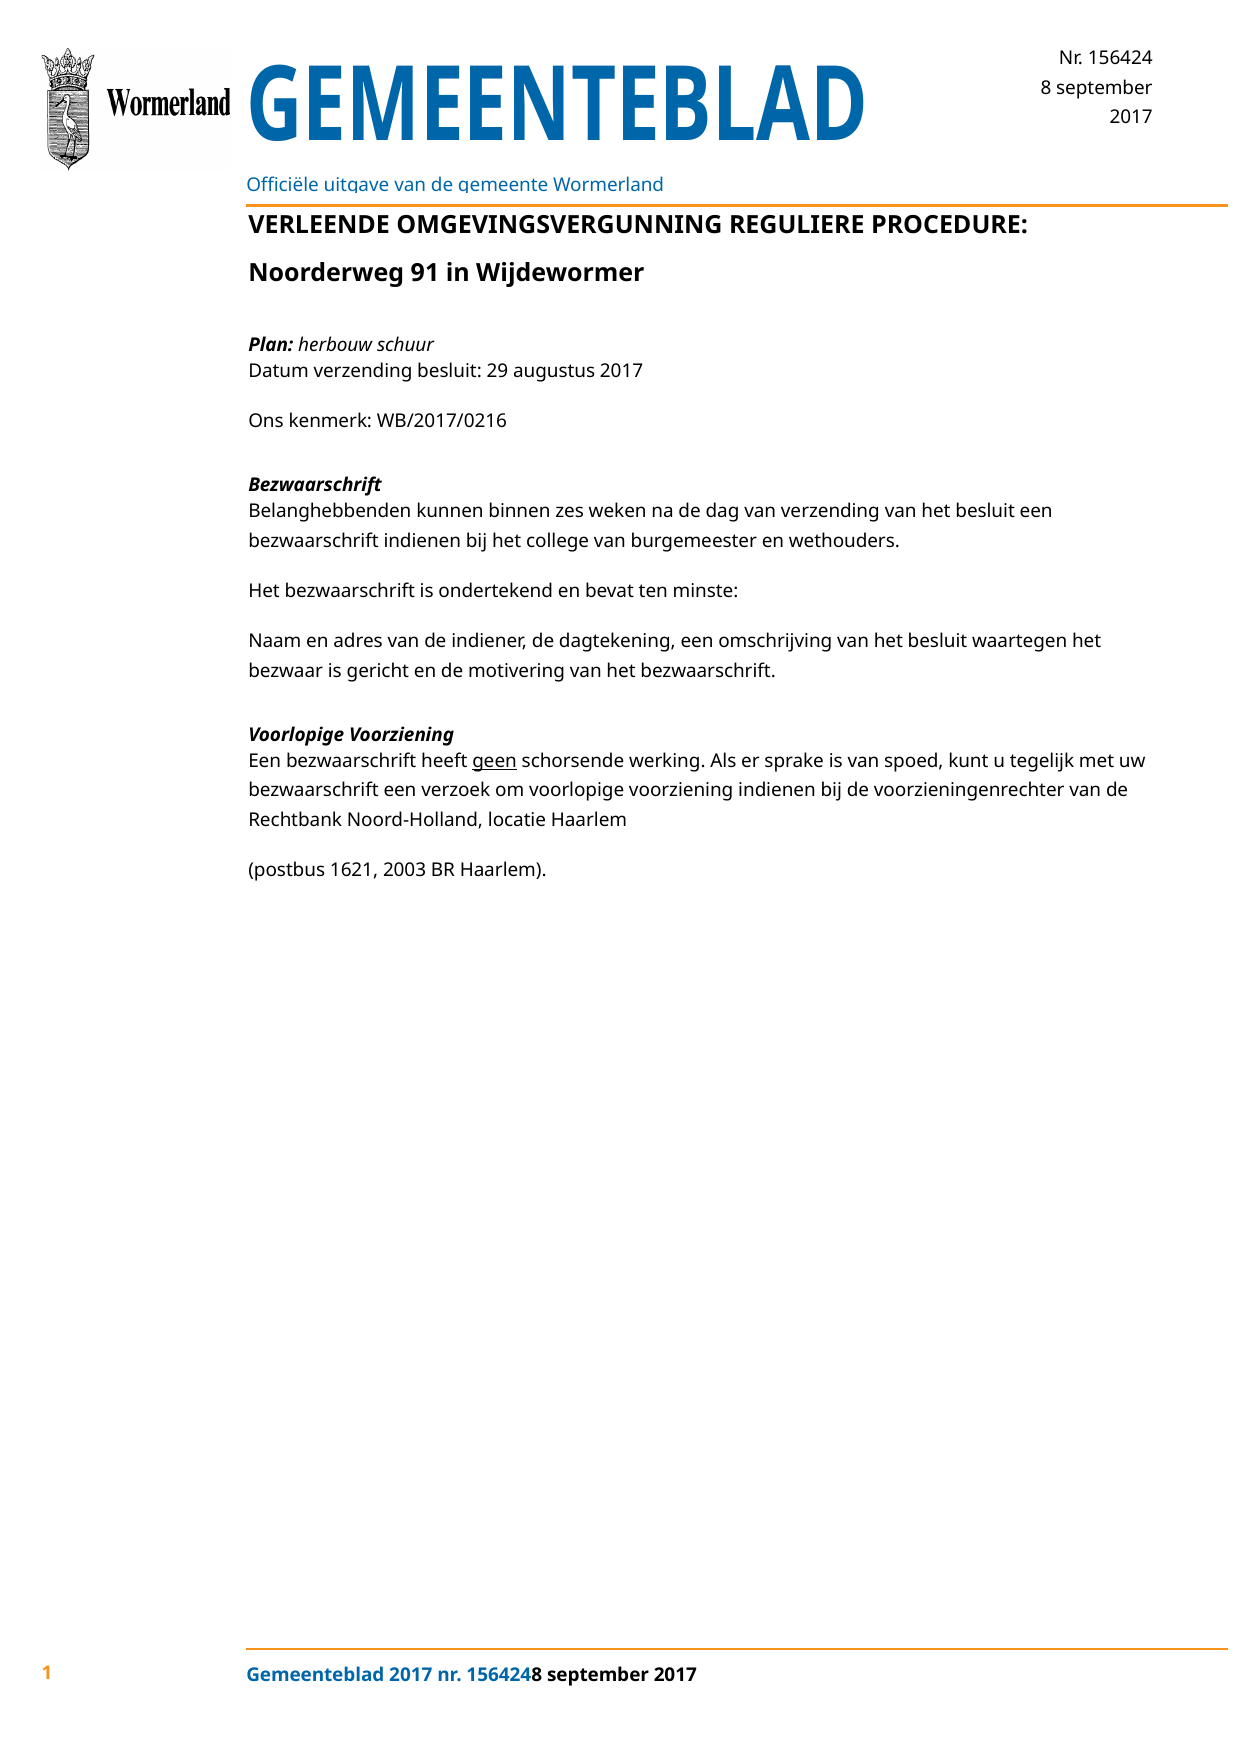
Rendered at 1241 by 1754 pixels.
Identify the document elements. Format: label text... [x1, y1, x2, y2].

text Ons kenmerk: WB/2017/0216 [248, 408, 1152, 433]
text Het bezwaarschrift is ondertekend en bevat ten minste: [248, 577, 1152, 603]
text Plan: herbouw schuur [248, 331, 1152, 357]
text Een bezwaarschrift heeft geen schorsende werking. Als er sprake is van spoed, kunt u tegelijk met uw bezwaarschrift een verzoek om voorlopige voorziening indienen bij de voorzieningenrechter van de Rechtbank Noord-Holland, locatie Haarlem [248, 747, 1152, 832]
text (postbus 1621, 2003 BR Haarlem). [248, 857, 1152, 882]
text Voorlopige Voorziening [248, 721, 1152, 747]
text VERLEENDE OMGEVINGSVERGUNNING REGULIERE PROCEDURE: Noorderweg 91 in Wijdewormer [248, 207, 1152, 288]
text Naam en adres van de indiener, de dagtekening, een omschrijving van het besluit waartegen het bezwaar is gericht en de motivering van het bezwaarschrift. [248, 628, 1152, 683]
text Datum verzending besluit: 29 augustus 2017 [248, 357, 1152, 383]
text Belanghebbenden kunnen binnen zes weken na de dag van verzending van het besluit een bezwaarschrift indienen bij het college van burgemeester en wethouders. [248, 497, 1152, 553]
picture [41, 47, 231, 172]
text Bezwaarschrift [248, 472, 1152, 497]
